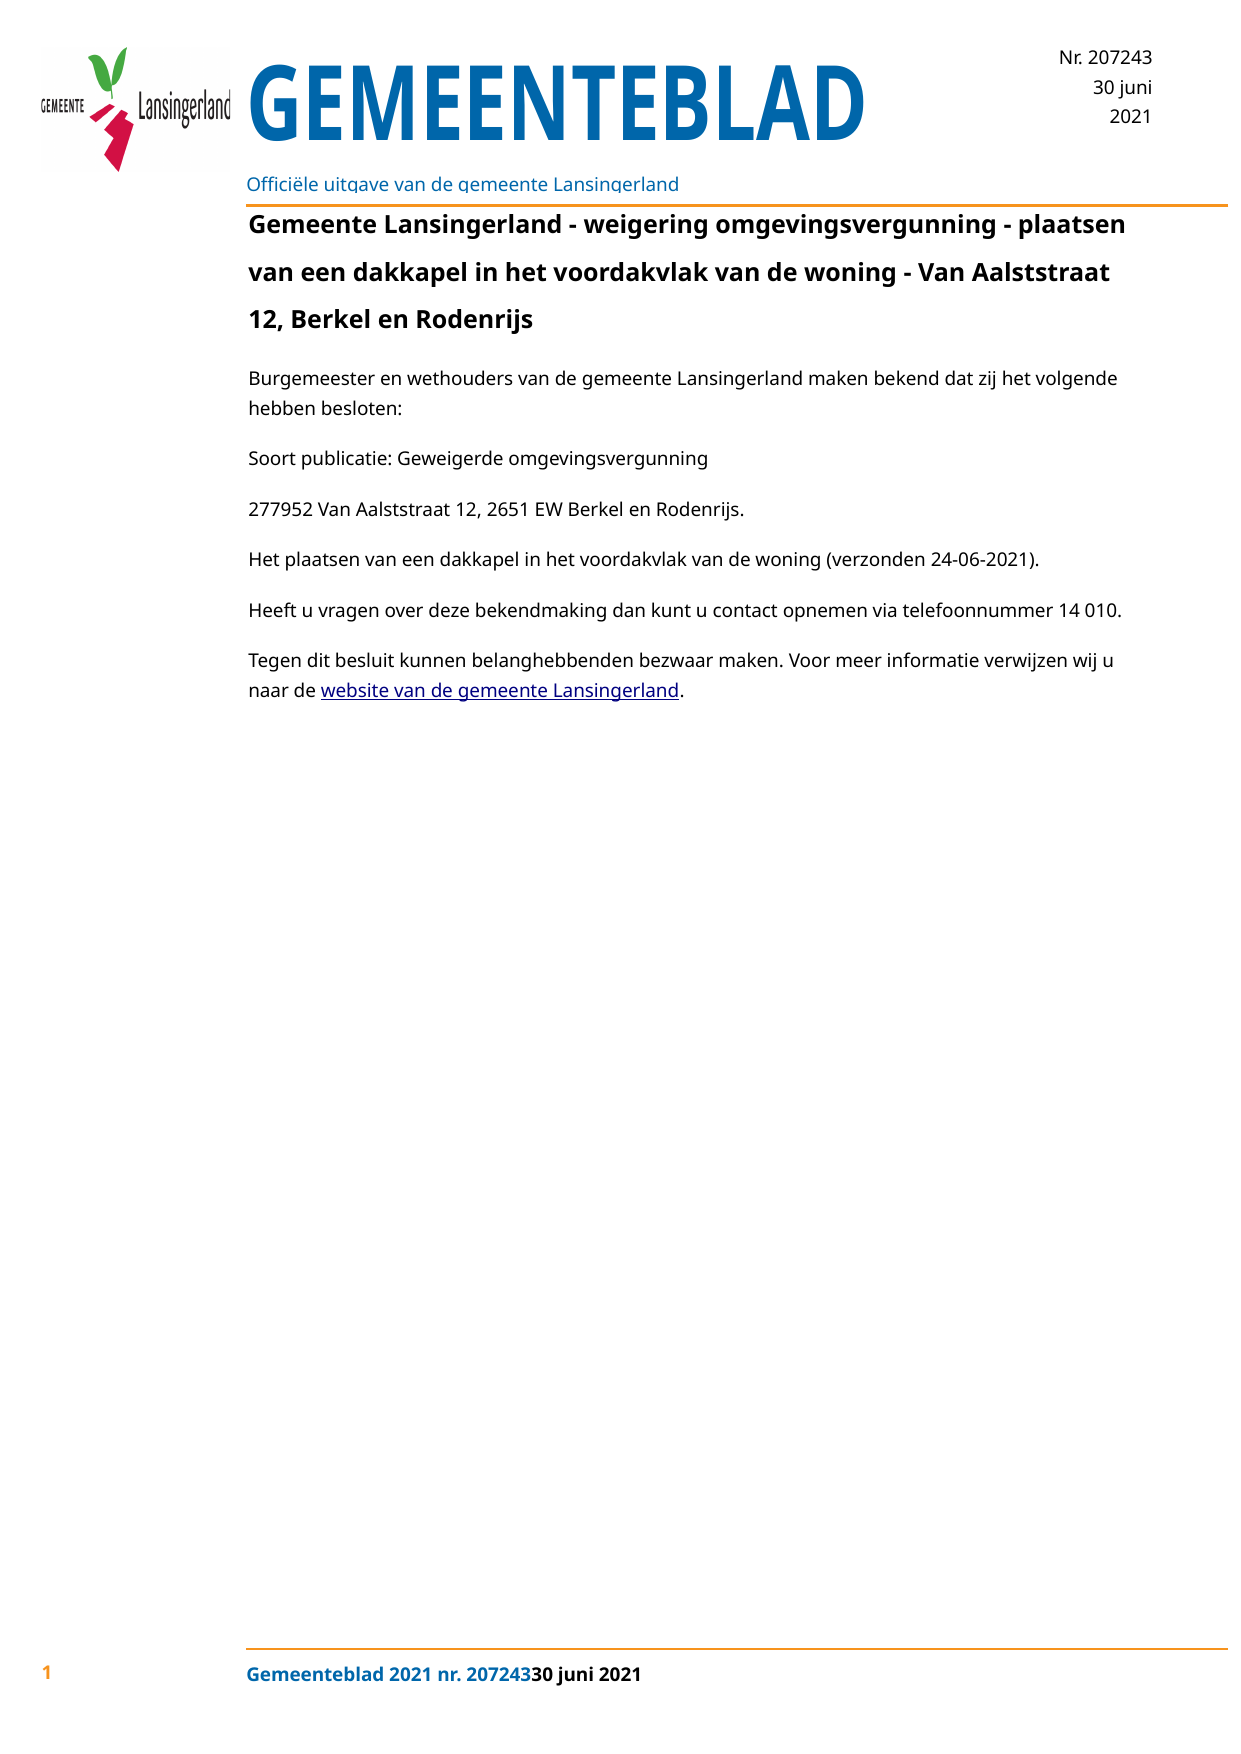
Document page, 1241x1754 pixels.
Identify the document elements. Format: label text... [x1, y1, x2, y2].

picture [41, 47, 231, 172]
text Soort publicatie: Geweigerde omgevingsvergunning [248, 446, 1152, 471]
text Burgemeester en wethouders van de gemeente Lansingerland maken bekend dat zij het volgende hebben besloten: [248, 366, 1152, 421]
text 277952 Van Aalststraat 12, 2651 EW Berkel en Rodenrijs. [248, 496, 1152, 522]
text Heeft u vragen over deze bekendmaking dan kunt u contact opnemen via telefoonnummer 14 010. [248, 597, 1152, 622]
text Gemeente Lansingerland - weigering omgevingsvergunning - plaatsen van een dakkapel in het voordakvlak van de woning - Van Aalststraat 12, Berkel en Rodenrijs [248, 207, 1152, 336]
text Het plaatsen van een dakkapel in het voordakvlak van de woning (verzonden 24-06-2021). [248, 546, 1152, 572]
text Tegen dit besluit kunnen belanghebbenden bezwaar maken. Voor meer informatie verwijzen wij u naar de website van de gemeente Lansingerland. [248, 647, 1152, 702]
